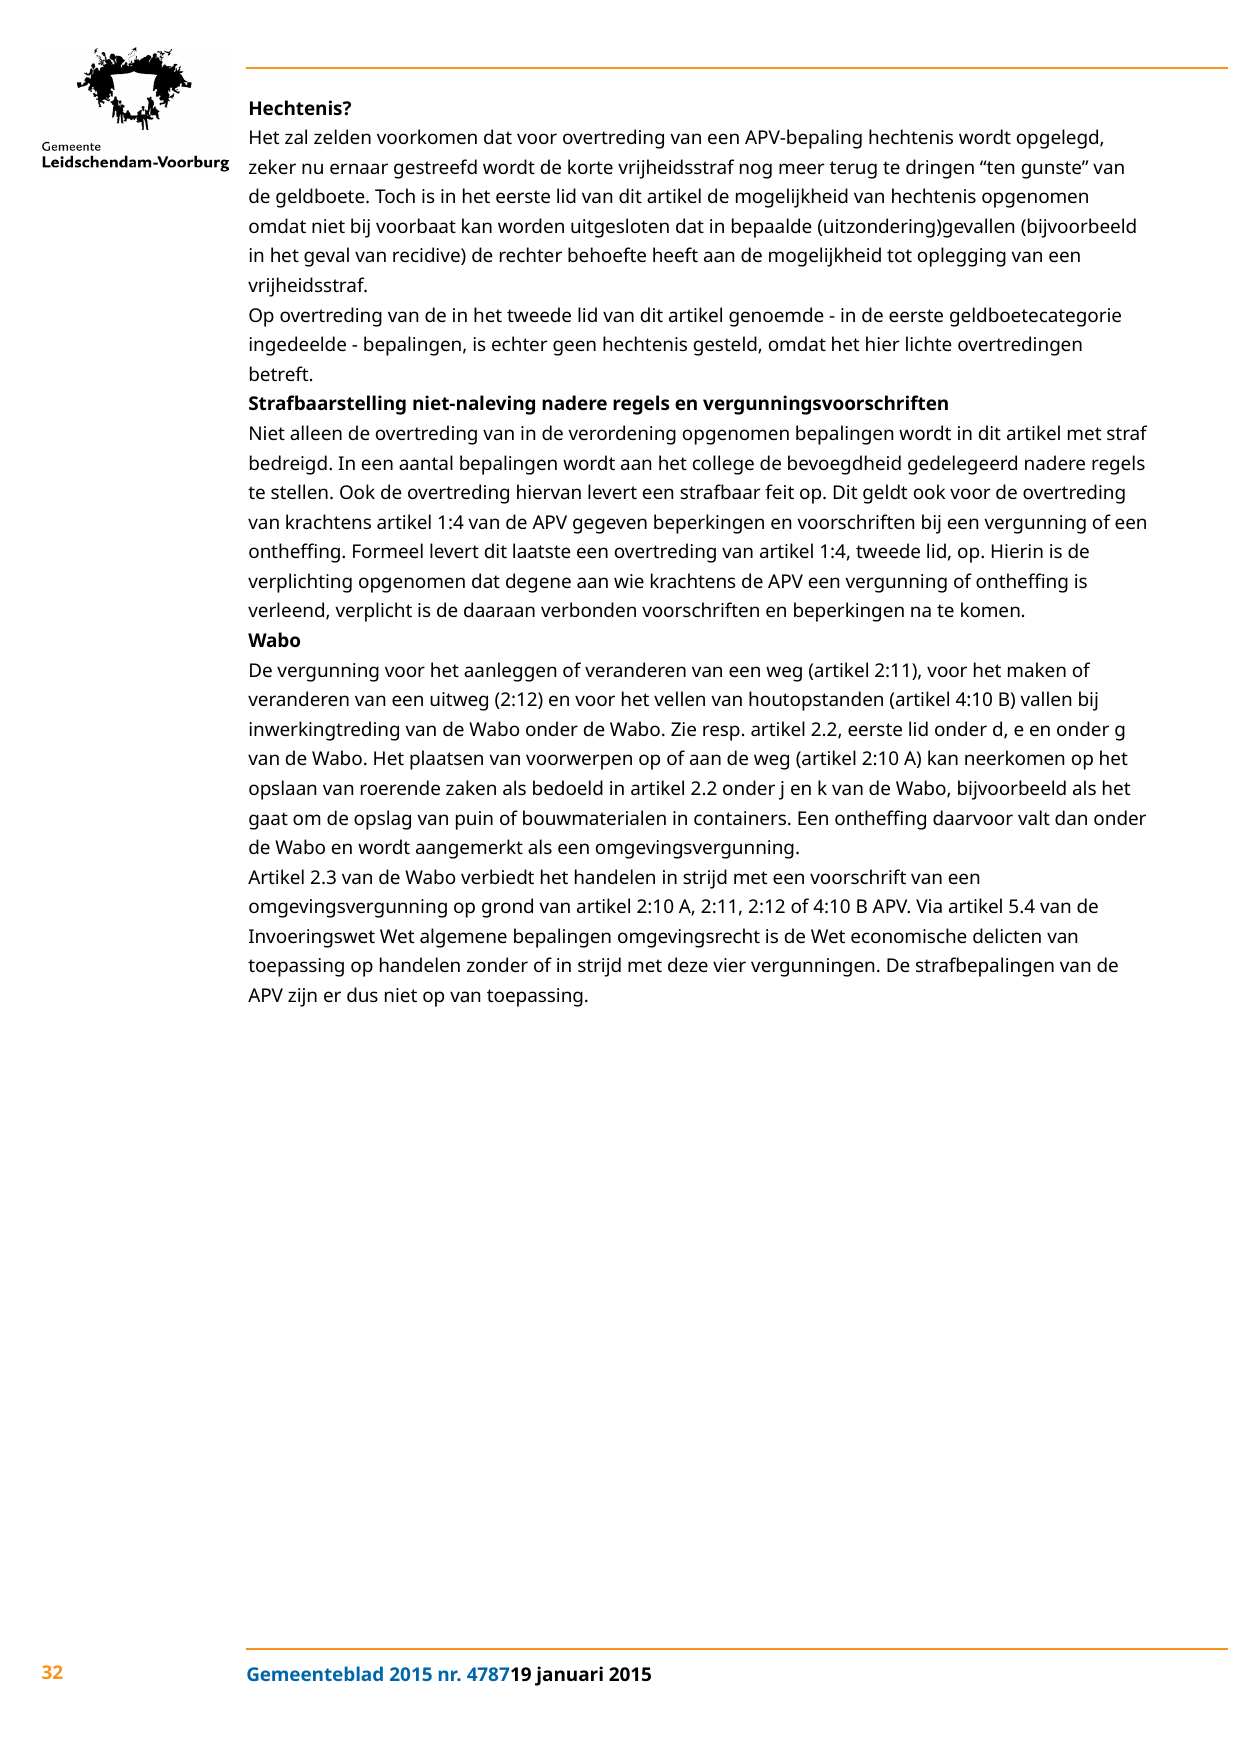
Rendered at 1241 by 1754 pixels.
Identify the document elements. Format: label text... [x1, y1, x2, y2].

text Op overtreding van de in het tweede lid van dit artikel genoemde - in de eerste geldboetecategorie ingedeelde - bepalingen, is echter geen hechtenis gesteld, omdat het hier lichte overtredingen betreft. [248, 302, 1152, 387]
text Hechtenis? [248, 95, 1152, 121]
text Het zal zelden voorkomen dat voor overtreding van een APV-bepaling hechtenis wordt opgelegd, zeker nu ernaar gestreefd wordt de korte vrijheidsstraf nog meer terug te dringen “ten gunste” van de geldboete. Toch is in het eerste lid van dit artikel de mogelijkheid van hechtenis opgenomen omdat niet bij voorbaat kan worden uitgesloten dat in bepaalde (uitzondering)gevallen (bijvoorbeeld in het geval van recidive) de rechter behoefte heeft aan de mogelijkheid tot oplegging van een vrijheidsstraf. [248, 124, 1152, 298]
text De vergunning voor het aanleggen of veranderen van een weg (artikel 2:11), voor het maken of veranderen van een uitweg (2:12) en voor het vellen van houtopstanden (artikel 4:10 B) vallen bij inwerkingtreding van de Wabo onder de Wabo. Zie resp. artikel 2.2, eerste lid onder d, e en onder g van de Wabo. Het plaatsen van voorwerpen op of aan de weg (artikel 2:10 A) kan neerkomen op het opslaan van roerende zaken als bedoeld in artikel 2.2 onder j en k van de Wabo, bijvoorbeeld als het gaat om de opslag van puin of bouwmaterialen in containers. Een ontheffing daarvoor valt dan onder de Wabo en wordt aangemerkt als een omgevingsvergunning. [248, 657, 1152, 860]
picture [41, 47, 231, 172]
text Artikel 2.3 van de Wabo verbiedt het handelen in strijd met een voorschrift van een omgevingsvergunning op grond van artikel 2:10 A, 2:11, 2:12 of 4:10 B APV. Via artikel 5.4 van de Invoeringswet Wet algemene bepalingen omgevingsrecht is de Wet economische delicten van toepassing op handelen zonder of in strijd met deze vier vergunningen. De strafbepalingen van de APV zijn er dus niet op van toepassing. [248, 864, 1152, 1008]
text Wabo [248, 627, 1152, 653]
text Strafbaarstelling niet-naleving nadere regels en vergunningsvoorschriften [248, 391, 1152, 416]
text Niet alleen de overtreding van in de verordening opgenomen bepalingen wordt in dit artikel met straf bedreigd. In een aantal bepalingen wordt aan het college de bevoegdheid gedelegeerd nadere regels te stellen. Ook de overtreding hiervan levert een strafbaar feit op. Dit geldt ook voor de overtreding van krachtens artikel 1:4 van de APV gegeven beperkingen en voorschriften bij een vergunning of een ontheffing. Formeel levert dit laatste een overtreding van artikel 1:4, tweede lid, op. Hierin is de verplichting opgenomen dat degene aan wie krachtens de APV een vergunning of ontheffing is verleend, verplicht is de daaraan verbonden voorschriften en beperkingen na te komen. [248, 420, 1152, 623]
